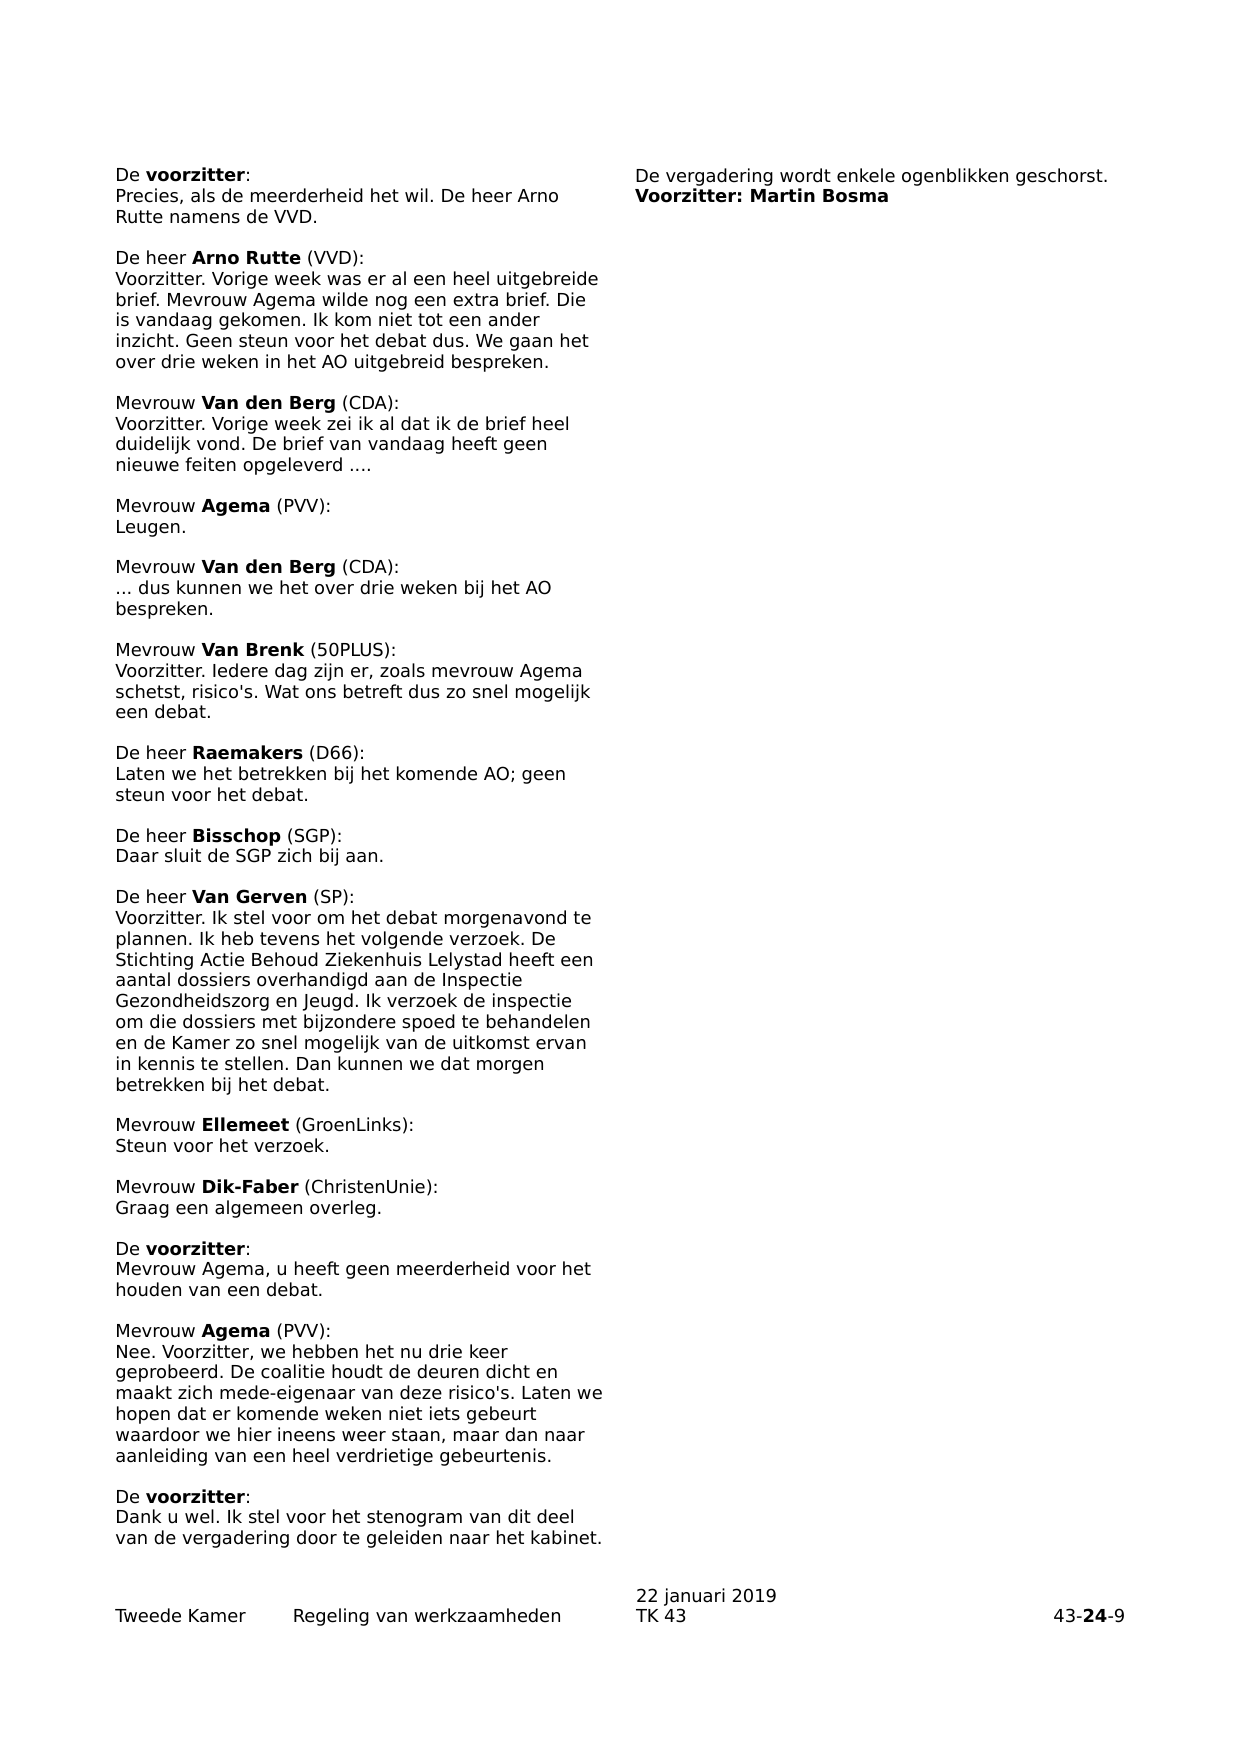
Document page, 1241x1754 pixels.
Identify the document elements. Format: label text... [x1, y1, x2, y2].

text Voorzitter. Vorige week zei ik al dat ik de brief heel duidelijk vond. De brief van vandaag heeft geen nieuwe feiten opgeleverd .... [115, 413, 605, 476]
text Mevrouw Agema (PVV): [115, 496, 605, 517]
text Mevrouw Dik-Faber (ChristenUnie): [115, 1177, 605, 1197]
text De heer Arno Rutte (VVD): [115, 248, 605, 268]
text Graag een algemeen overleg. [115, 1197, 605, 1218]
text Mevrouw Van Brenk (50PLUS): [115, 640, 605, 661]
text Mevrouw Van den Berg (CDA): [115, 393, 605, 413]
text De vergadering wordt enkele ogenblikken geschorst. [635, 165, 1125, 186]
text De voorzitter: [115, 1486, 605, 1507]
text Mevrouw Agema (PVV): [115, 1321, 605, 1341]
text De heer Bisschop (SGP): [115, 825, 605, 846]
text De heer Van Gerven (SP): [115, 887, 605, 908]
text Precies, als de meerderheid het wil. De heer Arno Rutte namens de VVD. [115, 186, 605, 228]
text Voorzitter. Iedere dag zijn er, zoals mevrouw Agema schetst, risico's. Wat ons betreft dus zo snel mogelijk een debat. [115, 661, 605, 723]
text De voorzitter: [115, 1238, 605, 1259]
text Leugen. [115, 517, 605, 537]
text Voorzitter. Vorige week was er al een heel uitgebreide brief. Mevrouw Agema wilde nog een extra brief. Die is vandaag gekomen. Ik kom niet tot een ander inzicht. Geen steun voor het debat dus. We gaan het over drie weken in het AO uitgebreid bespreken. [115, 268, 605, 373]
text Mevrouw Ellemeet (GroenLinks): [115, 1115, 605, 1136]
text Voorzitter. Ik stel voor om het debat morgenavond te plannen. Ik heb tevens het volgende verzoek. De Stichting Actie Behoud Ziekenhuis Lelystad heeft een aantal dossiers overhandigd aan de Inspectie Gezondheidszorg en Jeugd. Ik verzoek de inspectie om die dossiers met bijzondere spoed te behandelen en de Kamer zo snel mogelijk van de uitkomst ervan in kennis te stellen. Dan kunnen we dat morgen betrekken bij het debat. [115, 908, 605, 1095]
text De voorzitter: [115, 165, 605, 186]
text Mevrouw Agema, u heeft geen meerderheid voor het houden van een debat. [115, 1259, 605, 1301]
text De heer Raemakers (D66): [115, 743, 605, 764]
text Steun voor het verzoek. [115, 1136, 605, 1157]
text Voorzitter: Martin Bosma [635, 186, 1125, 207]
text Mevrouw Van den Berg (CDA): [115, 557, 605, 578]
text Laten we het betrekken bij het komende AO; geen steun voor het debat. [115, 764, 605, 805]
text Daar sluit de SGP zich bij aan. [115, 846, 605, 867]
text ... dus kunnen we het over drie weken bij het AO bespreken. [115, 578, 605, 620]
text Dank u wel. Ik stel voor het stenogram van dit deel van de vergadering door te geleiden naar het kabinet. [115, 1507, 605, 1549]
text Nee. Voorzitter, we hebben het nu drie keer geprobeerd. De coalitie houdt de deuren dicht en maakt zich mede-eigenaar van deze risico's. Laten we hopen dat er komende weken niet iets gebeurt waardoor we hier ineens weer staan, maar dan naar aanleiding van een heel verdrietige gebeurtenis. [115, 1341, 605, 1466]
